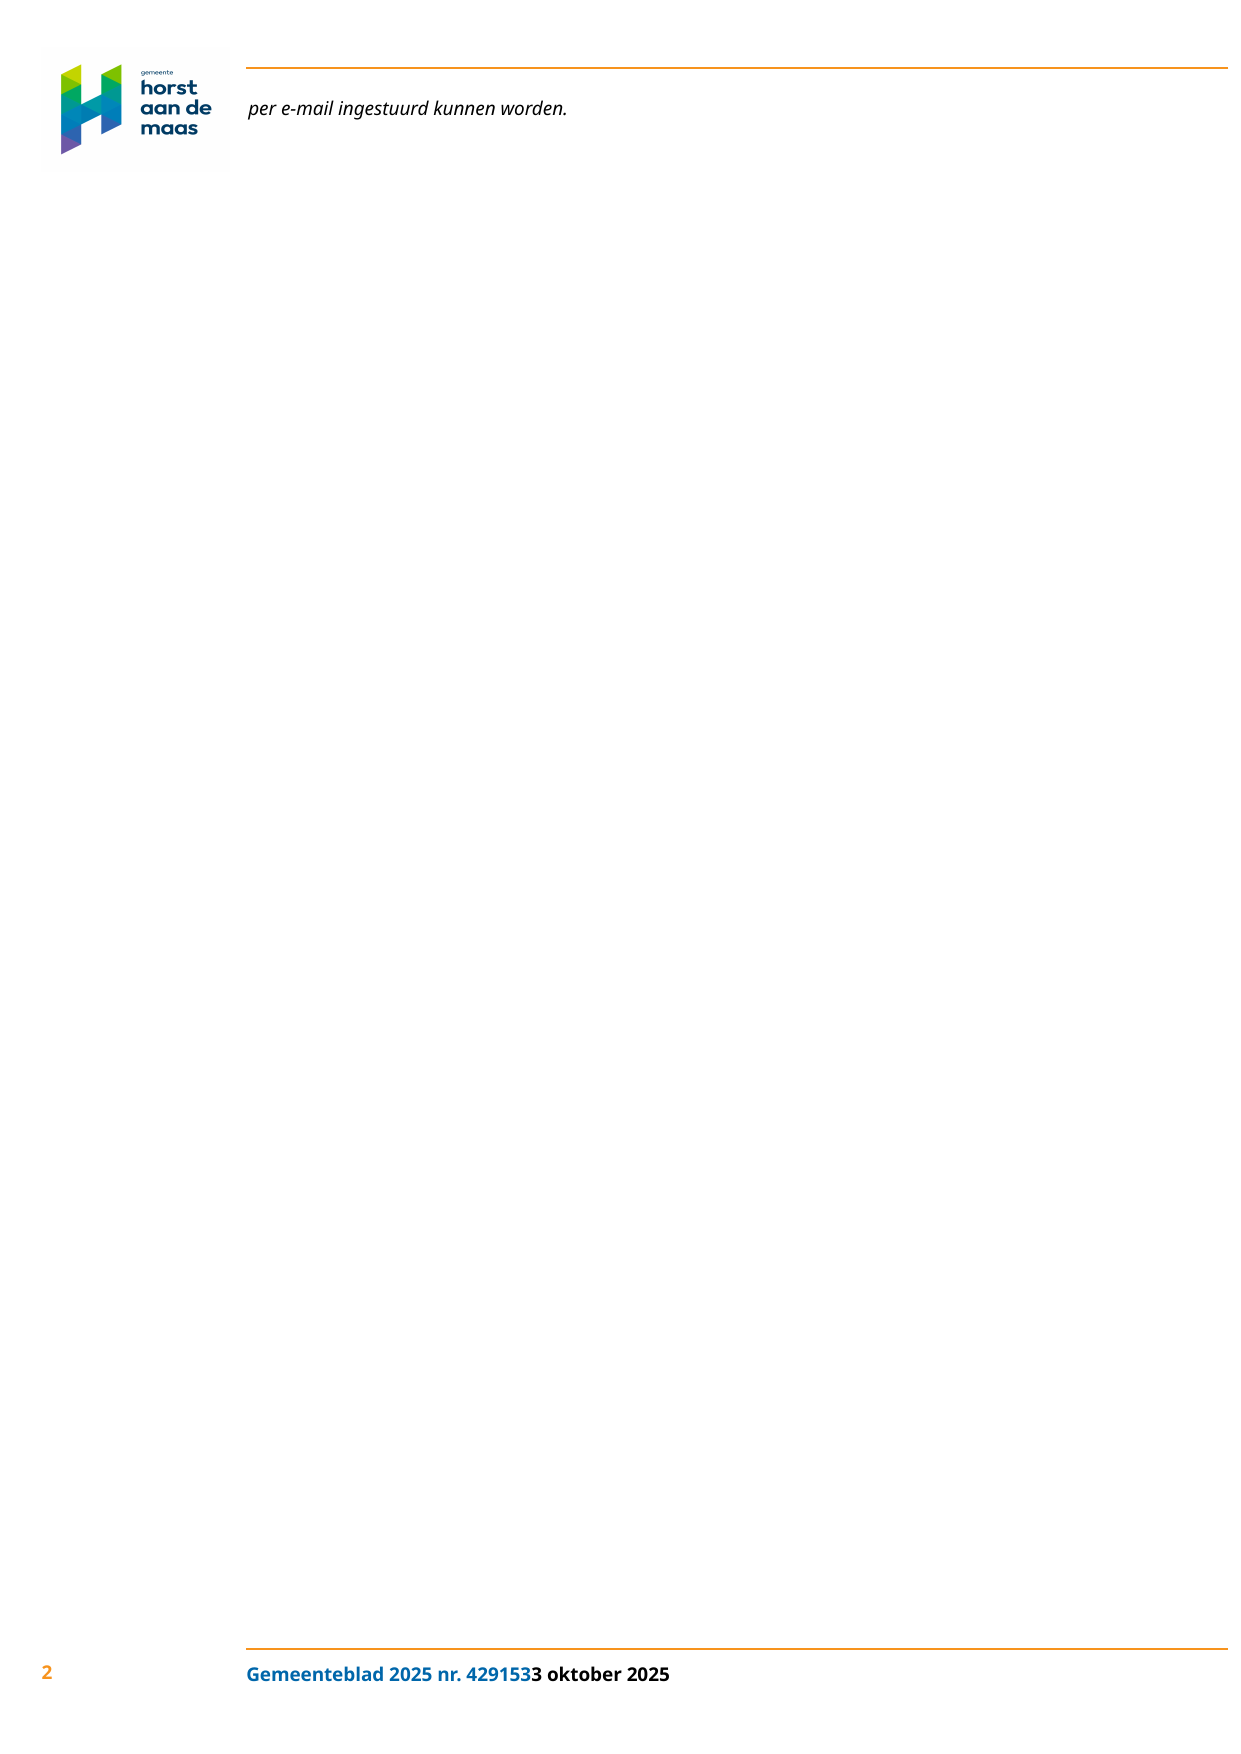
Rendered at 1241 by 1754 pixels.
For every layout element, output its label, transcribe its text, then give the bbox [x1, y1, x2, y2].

text per e-mail ingestuurd kunnen worden. [248, 95, 1152, 121]
picture [41, 47, 231, 172]
